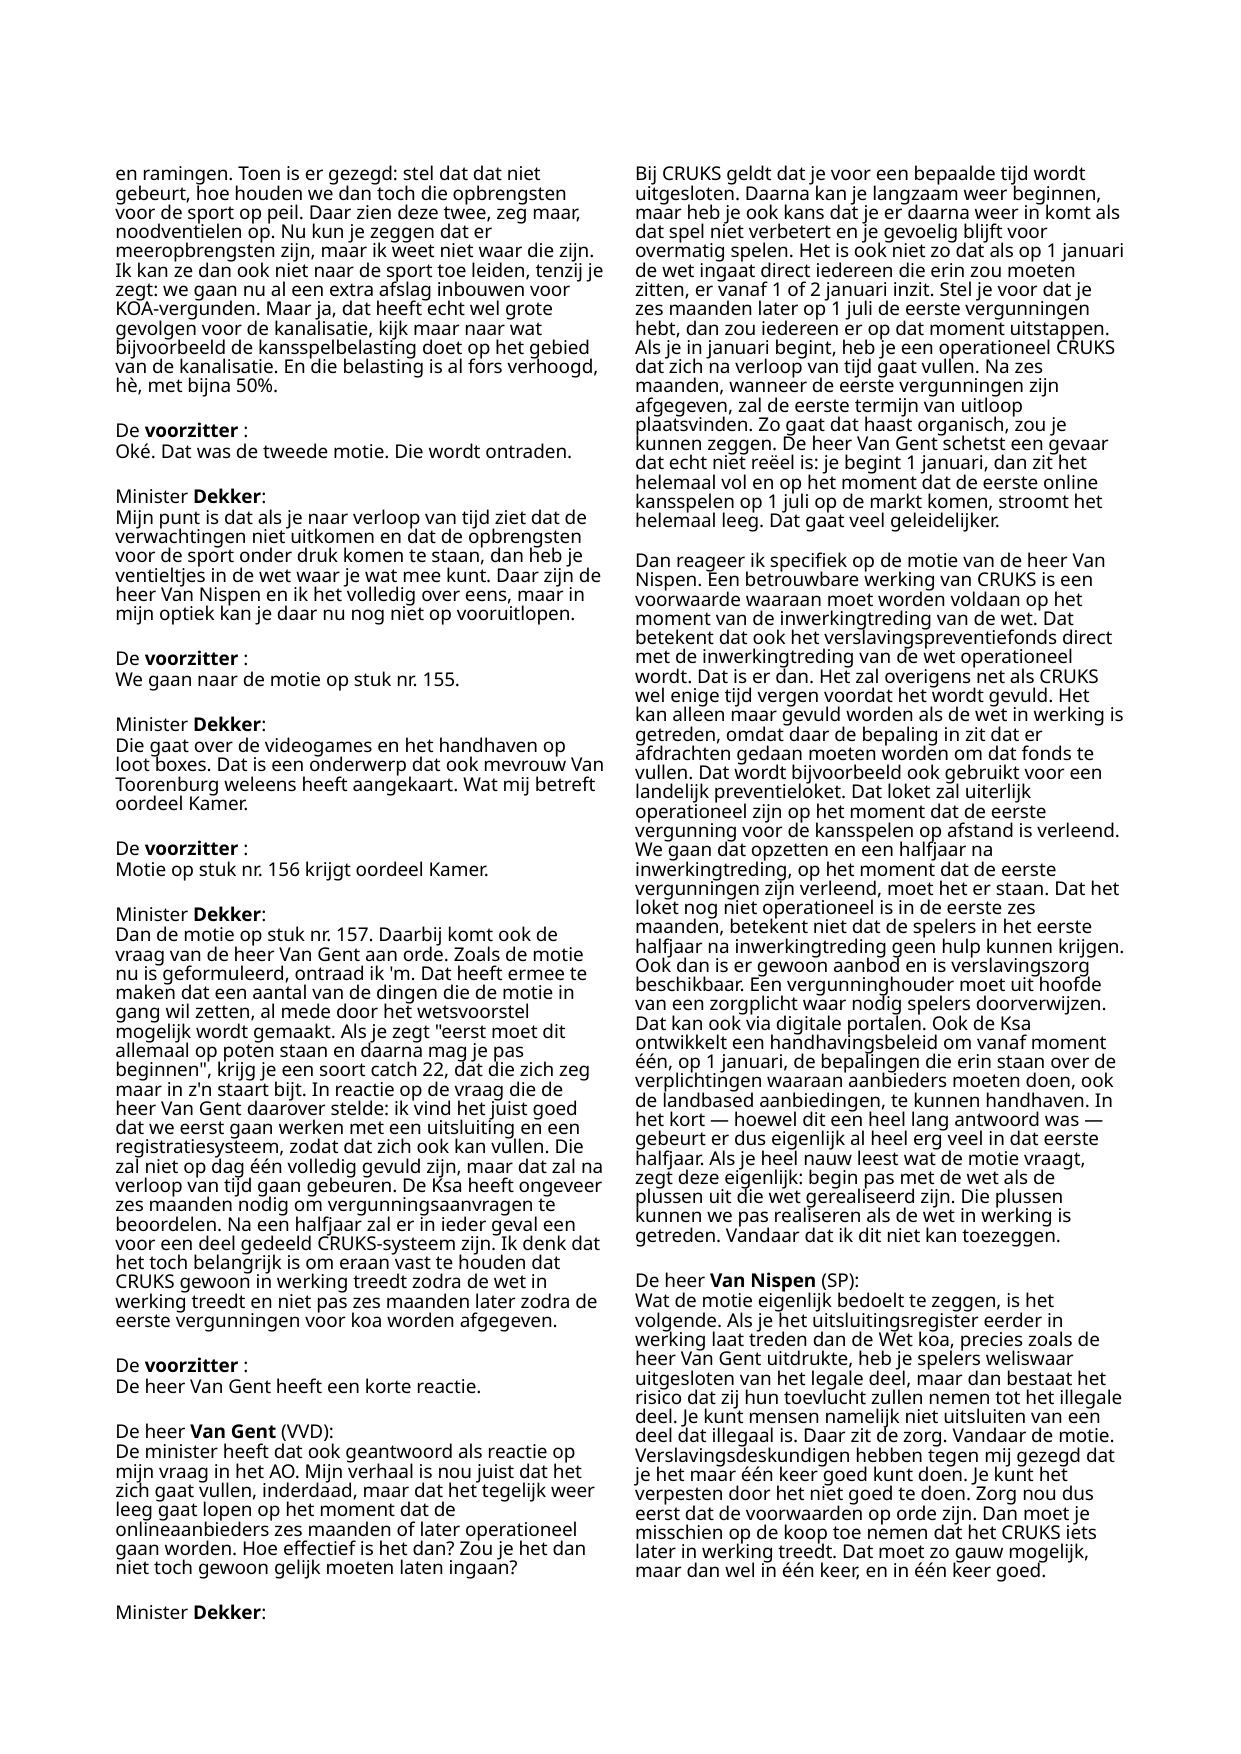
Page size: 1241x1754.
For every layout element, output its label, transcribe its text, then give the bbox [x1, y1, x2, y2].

text Wat de motie eigenlijk bedoelt te zeggen, is het volgende. Als je het uitsluitingsregister eerder in werking laat treden dan de Wet koa, precies zoals de heer Van Gent uitdrukte, heb je spelers weliswaar uitgesloten van het legale deel, maar dan bestaat het risico dat zij hun toevlucht zullen nemen tot het illegale deel. Je kunt mensen namelijk niet uitsluiten van een deel dat illegaal is. Daar zit de zorg. Vandaar de motie. Verslavingsdeskundigen hebben tegen mij gezegd dat je het maar één keer goed kunt doen. Je kunt het verpesten door het niet goed te doen. Zorg nou dus eerst dat de voorwaarden op orde zijn. Dan moet je misschien op de koop toe nemen dat het CRUKS iets later in werking treedt. Dat moet zo gauw mogelijk, maar dan wel in één keer, en in één keer goed. [635, 1292, 1125, 1582]
text Minister Dekker: [115, 1599, 605, 1625]
text Minister Dekker: [115, 483, 605, 509]
text Minister Dekker: [115, 901, 605, 926]
text De voorzitter : [115, 417, 605, 443]
text De heer Van Gent heeft een korte reactie. [115, 1378, 605, 1397]
text Bij CRUKS geldt dat je voor een bepaalde tijd wordt uitgesloten. Daarna kan je langzaam weer beginnen, maar heb je ook kans dat je er daarna weer in komt als dat spel niet verbetert en je gevoelig blijft voor overmatig spelen. Het is ook niet zo dat als op 1 januari de wet ingaat direct iedereen die erin zou moeten zitten, er vanaf 1 of 2 januari inzit. Stel je voor dat je zes maanden later op 1 juli de eerste vergunningen hebt, dan zou iedereen er op dat moment uitstappen. Als je in januari begint, heb je een operationeel CRUKS dat zich na verloop van tijd gaat vullen. Na zes maanden, wanneer de eerste vergunningen zijn afgegeven, zal de eerste termijn van uitloop plaatsvinden. Zo gaat dat haast organisch, zou je kunnen zeggen. De heer Van Gent schetst een gevaar dat echt niet reëel is: je begint 1 januari, dan zit het helemaal vol en op het moment dat de eerste online kansspelen op 1 juli op de markt komen, stroomt het helemaal leeg. Dat gaat veel geleidelijker. [635, 165, 1125, 531]
text De heer Van Nispen (SP): [635, 1267, 1125, 1292]
text Mijn punt is dat als je naar verloop van tijd ziet dat de verwachtingen niet uitkomen en dat de opbrengsten voor de sport onder druk komen te staan, dan heb je ventieltjes in de wet waar je wat mee kunt. Daar zijn de heer Van Nispen en ik het volledig over eens, maar in mijn optiek kan je daar nu nog niet op vooruitlopen. [115, 509, 605, 624]
text en ramingen. Toen is er gezegd: stel dat dat niet gebeurt, hoe houden we dan toch die opbrengsten voor de sport op peil. Daar zien deze twee, zeg maar, noodventielen op. Nu kun je zeggen dat er meeropbrengsten zijn, maar ik weet niet waar die zijn. Ik kan ze dan ook niet naar de sport toe leiden, tenzij je zegt: we gaan nu al een extra afslag inbouwen voor KOA-vergunden. Maar ja, dat heeft echt wel grote gevolgen voor de kanalisatie, kijk maar naar wat bijvoorbeeld de kansspelbelasting doet op het gebied van de kanalisatie. En die belasting is al fors verhoogd, hè, met bijna 50%. [115, 165, 605, 397]
text De voorzitter : [115, 835, 605, 861]
text De minister heeft dat ook geantwoord als reactie op mijn vraag in het AO. Mijn verhaal is nou juist dat het zich gaat vullen, inderdaad, maar dat het tegelijk weer leeg gaat lopen op het moment dat de onlineaanbieders zes maanden of later operationeel gaan worden. Hoe effectief is het dan? Zou je het dan niet toch gewoon gelijk moeten laten ingaan? [115, 1443, 605, 1578]
text Dan reageer ik specifiek op de motie van de heer Van Nispen. Een betrouwbare werking van CRUKS is een voorwaarde waaraan moet worden voldaan op het moment van de inwerkingtreding van de wet. Dat betekent dat ook het verslavingspreventiefonds direct met de inwerkingtreding van de wet operationeel wordt. Dat is er dan. Het zal overigens net als CRUKS wel enige tijd vergen voordat het wordt gevuld. Het kan alleen maar gevuld worden als de wet in werking is getreden, omdat daar de bepaling in zit dat er afdrachten gedaan moeten worden om dat fonds te vullen. Dat wordt bijvoorbeeld ook gebruikt voor een landelijk preventieloket. Dat loket zal uiterlijk operationeel zijn op het moment dat de eerste vergunning voor de kansspelen op afstand is verleend. We gaan dat opzetten en een halfjaar na inwerkingtreding, op het moment dat de eerste vergunningen zijn verleend, moet het er staan. Dat het loket nog niet operationeel is in de eerste zes maanden, betekent niet dat de spelers in het eerste halfjaar na inwerkingtreding geen hulp kunnen krijgen. Ook dan is er gewoon aanbod en is verslavingszorg beschikbaar. Een vergunninghouder moet uit hoofde van een zorgplicht waar nodig spelers doorverwijzen. Dat kan ook via digitale portalen. Ook de Ksa ontwikkelt een handhavingsbeleid om vanaf moment één, op 1 januari, de bepalingen die erin staan over de verplichtingen waaraan aanbieders moeten doen, ook de landbased aanbiedingen, te kunnen handhaven. In het kort — hoewel dit een heel lang antwoord was — gebeurt er dus eigenlijk al heel erg veel in dat eerste halfjaar. Als je heel nauw leest wat de motie vraagt, zegt deze eigenlijk: begin pas met de wet als de plussen uit die wet gerealiseerd zijn. Die plussen kunnen we pas realiseren als de wet in werking is getreden. Vandaar dat ik dit niet kan toezeggen. [635, 552, 1125, 1246]
text Minister Dekker: [115, 711, 605, 737]
text De heer Van Gent (VVD): [115, 1418, 605, 1443]
text We gaan naar de motie op stuk nr. 155. [115, 671, 605, 690]
text Die gaat over de videogames en het handhaven op loot boxes. Dat is een onderwerp dat ook mevrouw Van Toorenburg weleens heeft aangekaart. Wat mij betreft oordeel Kamer. [115, 737, 605, 814]
text Dan de motie op stuk nr. 157. Daarbij komt ook de vraag van de heer Van Gent aan orde. Zoals de motie nu is geformuleerd, ontraad ik 'm. Dat heeft ermee te maken dat een aantal van de dingen die de motie in gang wil zetten, al mede door het wetsvoorstel mogelijk wordt gemaakt. Als je zegt "eerst moet dit allemaal op poten staan en daarna mag je pas beginnen", krijg je een soort catch 22, dat die zich zeg maar in z'n staart bijt. In reactie op de vraag die de heer Van Gent daarover stelde: ik vind het juist goed dat we eerst gaan werken met een uitsluiting en een registratiesysteem, zodat dat zich ook kan vullen. Die zal niet op dag één volledig gevuld zijn, maar dat zal na verloop van tijd gaan gebeuren. De Ksa heeft ongeveer zes maanden nodig om vergunningsaanvragen te beoordelen. Na een halfjaar zal er in ieder geval een voor een deel gedeeld CRUKS-systeem zijn. Ik denk dat het toch belangrijk is om eraan vast te houden dat CRUKS gewoon in werking treedt zodra de wet in werking treedt en niet pas zes maanden later zodra de eerste vergunningen voor koa worden afgegeven. [115, 926, 605, 1331]
text Oké. Dat was de tweede motie. Die wordt ontraden. [115, 443, 605, 462]
text De voorzitter : [115, 1352, 605, 1378]
text De voorzitter : [115, 645, 605, 671]
text Motie op stuk nr. 156 krijgt oordeel Kamer. [115, 861, 605, 880]
